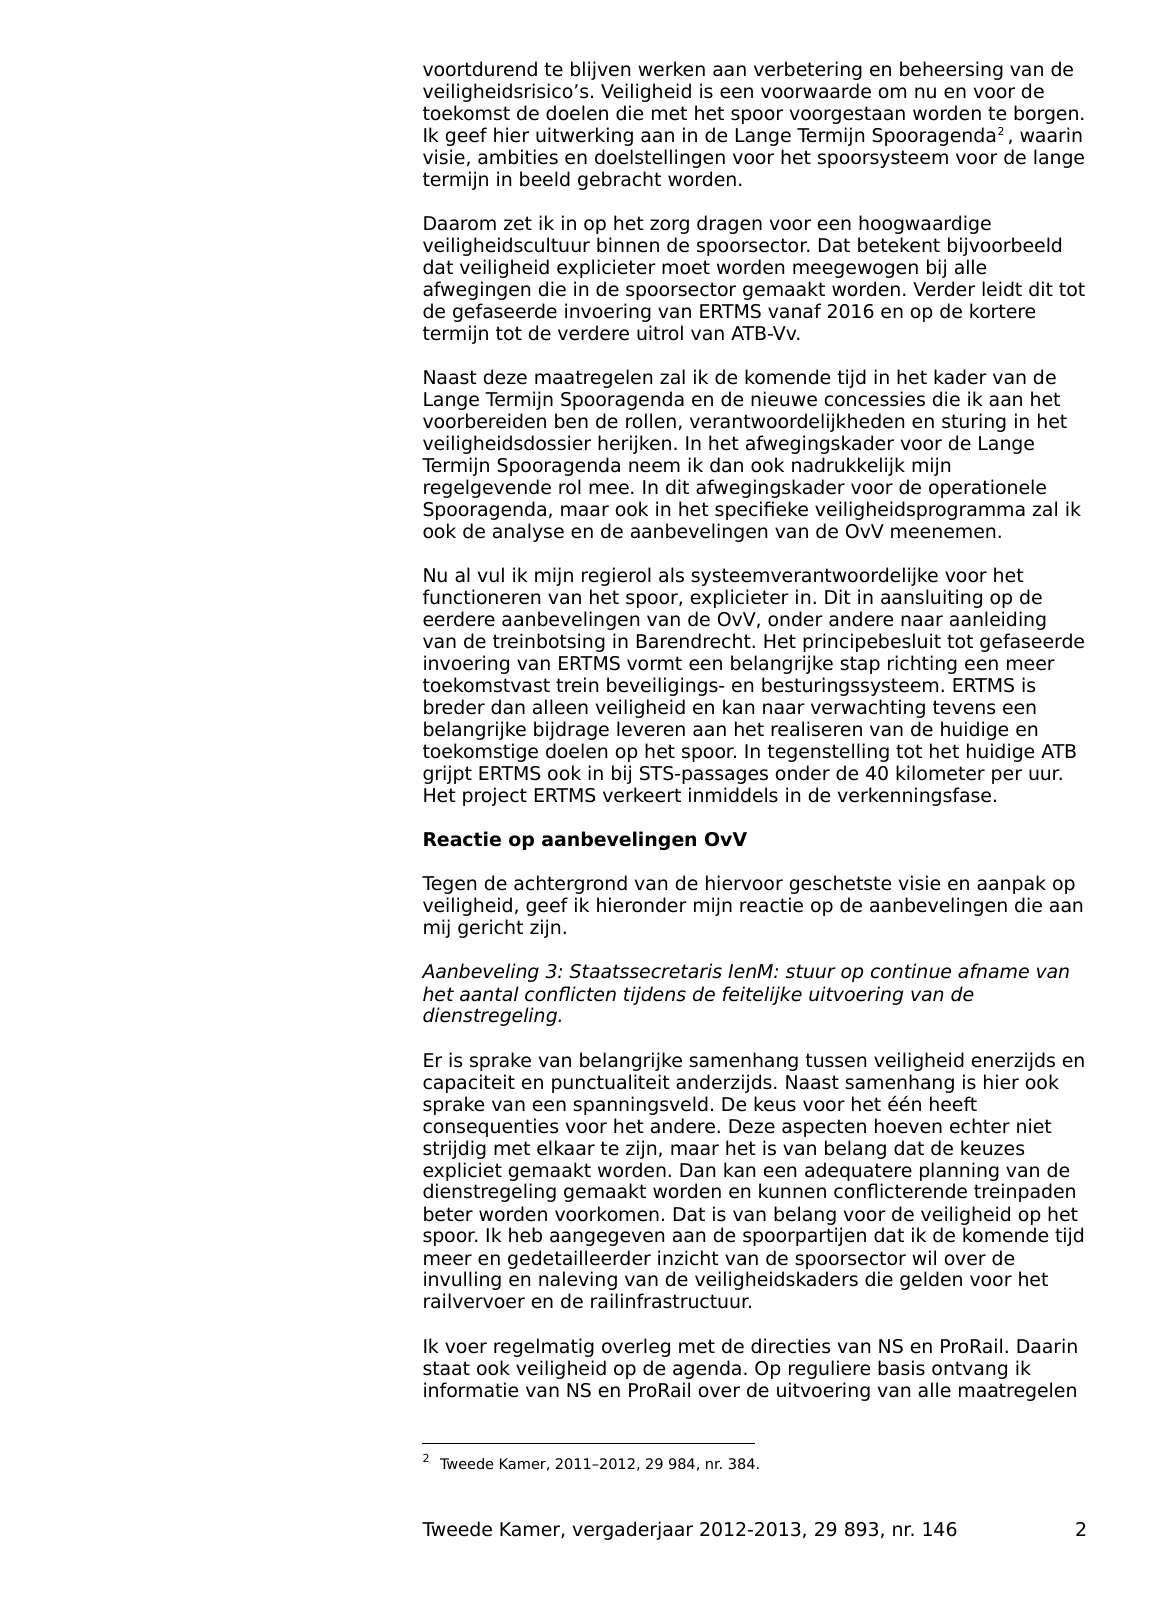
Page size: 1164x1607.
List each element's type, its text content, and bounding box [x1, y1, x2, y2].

text Ik voer regelmatig overleg met de directies van NS en ProRail. Daarin staat ook veiligheid op de agenda. Op reguliere basis ontvang ik informatie van NS en ProRail over de uitvoering van alle maatregelen [422, 1336, 1087, 1401]
text Naast deze maatregelen zal ik de komende tijd in het kader van de Lange Termijn Spooragenda en de nieuwe concessies die ik aan het voorbereiden ben de rollen, verantwoordelijkheden en sturing in het veiligheidsdossier herijken. In het afwegingskader voor de Lange Termijn Spooragenda neem ik dan ook nadrukkelijk mijn regelgevende rol mee. In dit afwegingskader voor de operationele Spooragenda, maar ook in het specifieke veiligheidsprogramma zal ik ook de analyse en de aanbevelingen van de OvV meenemen. [422, 367, 1087, 543]
subtitle Aanbeveling 3: Staatssecretaris IenM: stuur op continue afname van het aantal conflicten tijdens de feitelijke uitvoering van de dienstregeling. [422, 961, 1087, 1027]
text Tegen de achtergrond van de hiervoor geschetste visie en aanpak op veiligheid, geef ik hieronder mijn reactie op de aanbevelingen die aan mij gericht zijn. [422, 873, 1087, 939]
text Daarom zet ik in op het zorg dragen voor een hoogwaardige veiligheidscultuur binnen de spoorsector. Dat betekent bijvoorbeeld dat veiligheid explicieter moet worden meegewogen bij alle afwegingen die in de spoorsector gemaakt worden. Verder leidt dit tot de gefaseerde invoering van ERTMS vanaf 2016 en op de kortere termijn tot de verdere uitrol van ATB-Vv. [422, 213, 1087, 345]
text Er is sprake van belangrijke samenhang tussen veiligheid enerzijds en capaciteit en punctualiteit anderzijds. Naast samenhang is hier ook sprake van een spanningsveld. De keus voor het één heeft consequenties voor het andere. Deze aspecten hoeven echter niet strijdig met elkaar te zijn, maar het is van belang dat de keuzes expliciet gemaakt worden. Dan kan een adequatere planning van de dienstregeling gemaakt worden en kunnen conflicterende treinpaden beter worden voorkomen. Dat is van belang voor de veiligheid op het spoor. Ik heb aangegeven aan de spoorpartijen dat ik de komende tijd meer en gedetailleerder inzicht van de spoorsector wil over de invulling en naleving van de veiligheidskaders die gelden voor het railvervoer en de railinfrastructuur. [422, 1049, 1087, 1313]
subtitle Reactie op aanbevelingen OvV [422, 829, 1087, 851]
text Tweede Kamer, 2011–2012, 29 984, nr. 384. [422, 1452, 1087, 1474]
text Nu al vul ik mijn regierol als systeemverantwoordelijke voor het functioneren van het spoor, explicieter in. Dit in aansluiting op de eerdere aanbevelingen van de OvV, onder andere naar aanleiding van de treinbotsing in Barendrecht. Het principebesluit tot gefaseerde invoering van ERTMS vormt een belangrijke stap richting een meer toekomstvast trein beveiligings- en besturingssysteem. ERTMS is breder dan alleen veiligheid en kan naar verwachting tevens een belangrijke bijdrage leveren aan het realiseren van de huidige en toekomstige doelen op het spoor. In tegenstelling tot het huidige ATB grijpt ERTMS ook in bij STS-passages onder de 40 kilometer per uur. Het project ERTMS verkeert inmiddels in de verkenningsfase. [422, 565, 1087, 807]
text voortdurend te blijven werken aan verbetering en beheersing van de veiligheidsrisico’s. Veiligheid is een voorwaarde om nu en voor de toekomst de doelen die met het spoor voorgestaan worden te borgen. Ik geef hier uitwerking aan in de Lange Termijn Spooragenda, waarin visie, ambities en doelstellingen voor het spoorsysteem voor de lange termijn in beeld gebracht worden. [422, 59, 1087, 191]
